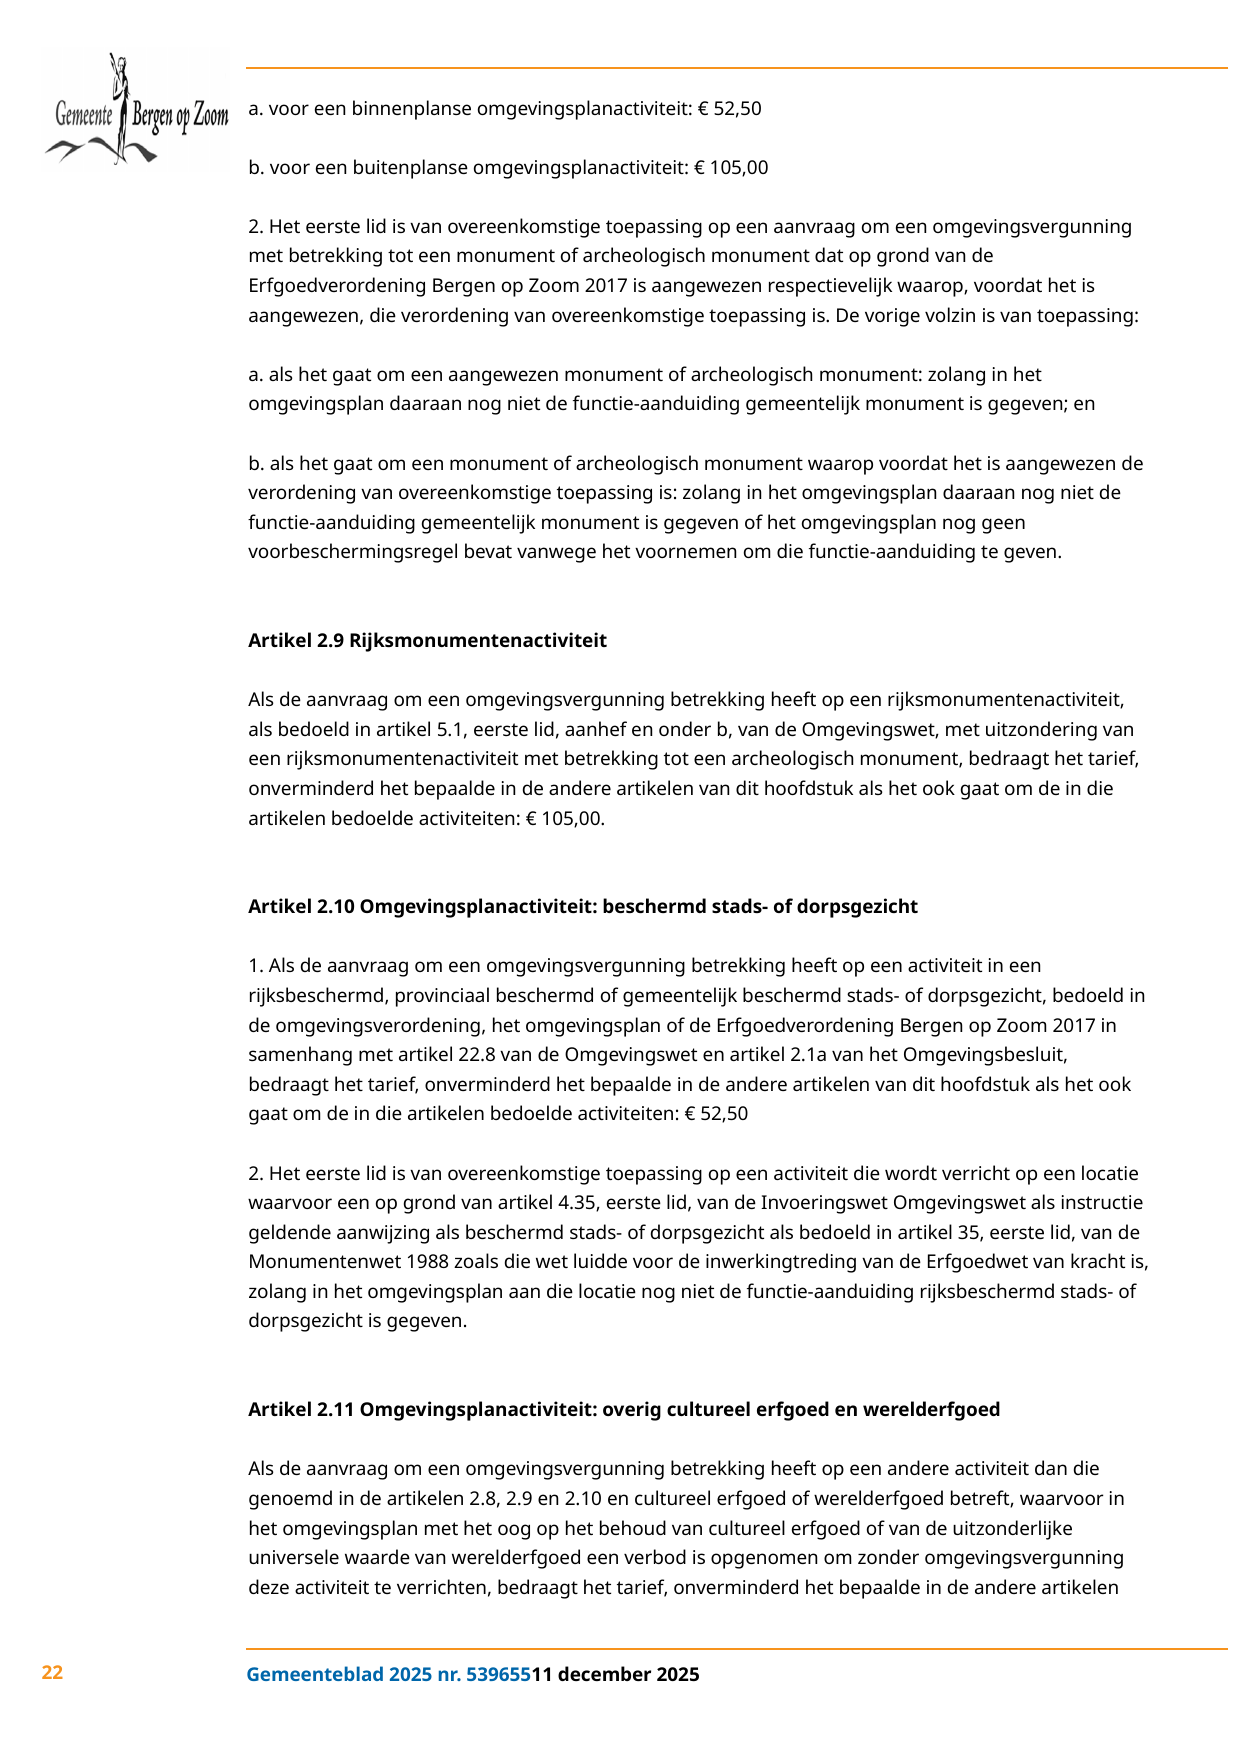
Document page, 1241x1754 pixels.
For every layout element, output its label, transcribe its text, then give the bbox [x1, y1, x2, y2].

picture [41, 47, 231, 172]
text b. voor een buitenplanse omgevingsplanactiviteit: € 105,00 [248, 154, 1152, 180]
text 1. Als de aanvraag om een omgevingsvergunning betrekking heeft op een activiteit in een rijksbeschermd, provinciaal beschermd of gemeentelijk beschermd stads- of dorpsgezicht, bedoeld in de omgevingsverordening, het omgevingsplan of de Erfgoedverordening Bergen op Zoom 2017 in samenhang met artikel 22.8 van de Omgevingswet en artikel 2.1a van het Omgevingsbesluit, bedraagt het tarief, onverminderd het bepaalde in de andere artikelen van dit hoofdstuk als het ook gaat om de in die artikelen bedoelde activiteiten: € 52,50 [248, 953, 1152, 1126]
text a. voor een binnenplanse omgevingsplanactiviteit: € 52,50 [248, 95, 1152, 121]
text 2. Het eerste lid is van overeenkomstige toepassing op een aanvraag om een omgevingsvergunning met betrekking tot een monument of archeologisch monument dat op grond van de Erfgoedverordening Bergen op Zoom 2017 is aangewezen respectievelijk waarop, voordat het is aangewezen, die verordening van overeenkomstige toepassing is. De vorige volzin is van toepassing: [248, 213, 1152, 328]
text Als de aanvraag om een omgevingsvergunning betrekking heeft op een andere activiteit dan die genoemd in de artikelen 2.8, 2.9 en 2.10 en cultureel erfgoed of werelderfgoed betreft, waarvoor in het omgevingsplan met het oog op het behoud van cultureel erfgoed of van de uitzonderlijke universele waarde van werelderfgoed een verbod is opgenomen om zonder omgevingsvergunning deze activiteit te verrichten, bedraagt het tarief, onverminderd het bepaalde in de andere artikelen [248, 1456, 1152, 1600]
text Artikel 2.9 Rijksmonumentenactiviteit [248, 627, 1152, 653]
text Als de aanvraag om een omgevingsvergunning betrekking heeft op een rijksmonumentenactiviteit, als bedoeld in artikel 5.1, eerste lid, aanhef en onder b, van de Omgevingswet, met uitzondering van een rijksmonumentenactiviteit met betrekking tot een archeologisch monument, bedraagt het tarief, onverminderd het bepaalde in de andere artikelen van dit hoofdstuk als het ook gaat om de in die artikelen bedoelde activiteiten: € 105,00. [248, 686, 1152, 831]
text Artikel 2.11 Omgevingsplanactiviteit: overig cultureel erfgoed en werelderfgoed [248, 1396, 1152, 1422]
text a. als het gaat om een aangewezen monument of archeologisch monument: zolang in het omgevingsplan daaraan nog niet de functie-aanduiding gemeentelijk monument is gegeven; en [248, 361, 1152, 416]
text b. als het gaat om een monument of archeologisch monument waarop voordat het is aangewezen de verordening van overeenkomstige toepassing is: zolang in het omgevingsplan daaraan nog niet de functie-aanduiding gemeentelijk monument is gegeven of het omgevingsplan nog geen voorbeschermingsregel bevat vanwege het voornemen om die functie-aanduiding te geven. [248, 450, 1152, 564]
text 2. Het eerste lid is van overeenkomstige toepassing op een activiteit die wordt verricht op een locatie waarvoor een op grond van artikel 4.35, eerste lid, van de Invoeringswet Omgevingswet als instructie geldende aanwijzing als beschermd stads- of dorpsgezicht als bedoeld in artikel 35, eerste lid, van de Monumentenwet 1988 zoals die wet luidde voor de inwerkingtreding van de Erfgoedwet van kracht is, zolang in het omgevingsplan aan die locatie nog niet de functie-aanduiding rijksbeschermd stads- of dorpsgezicht is gegeven. [248, 1160, 1152, 1333]
text Artikel 2.10 Omgevingsplanactiviteit: beschermd stads- of dorpsgezicht [248, 893, 1152, 919]
